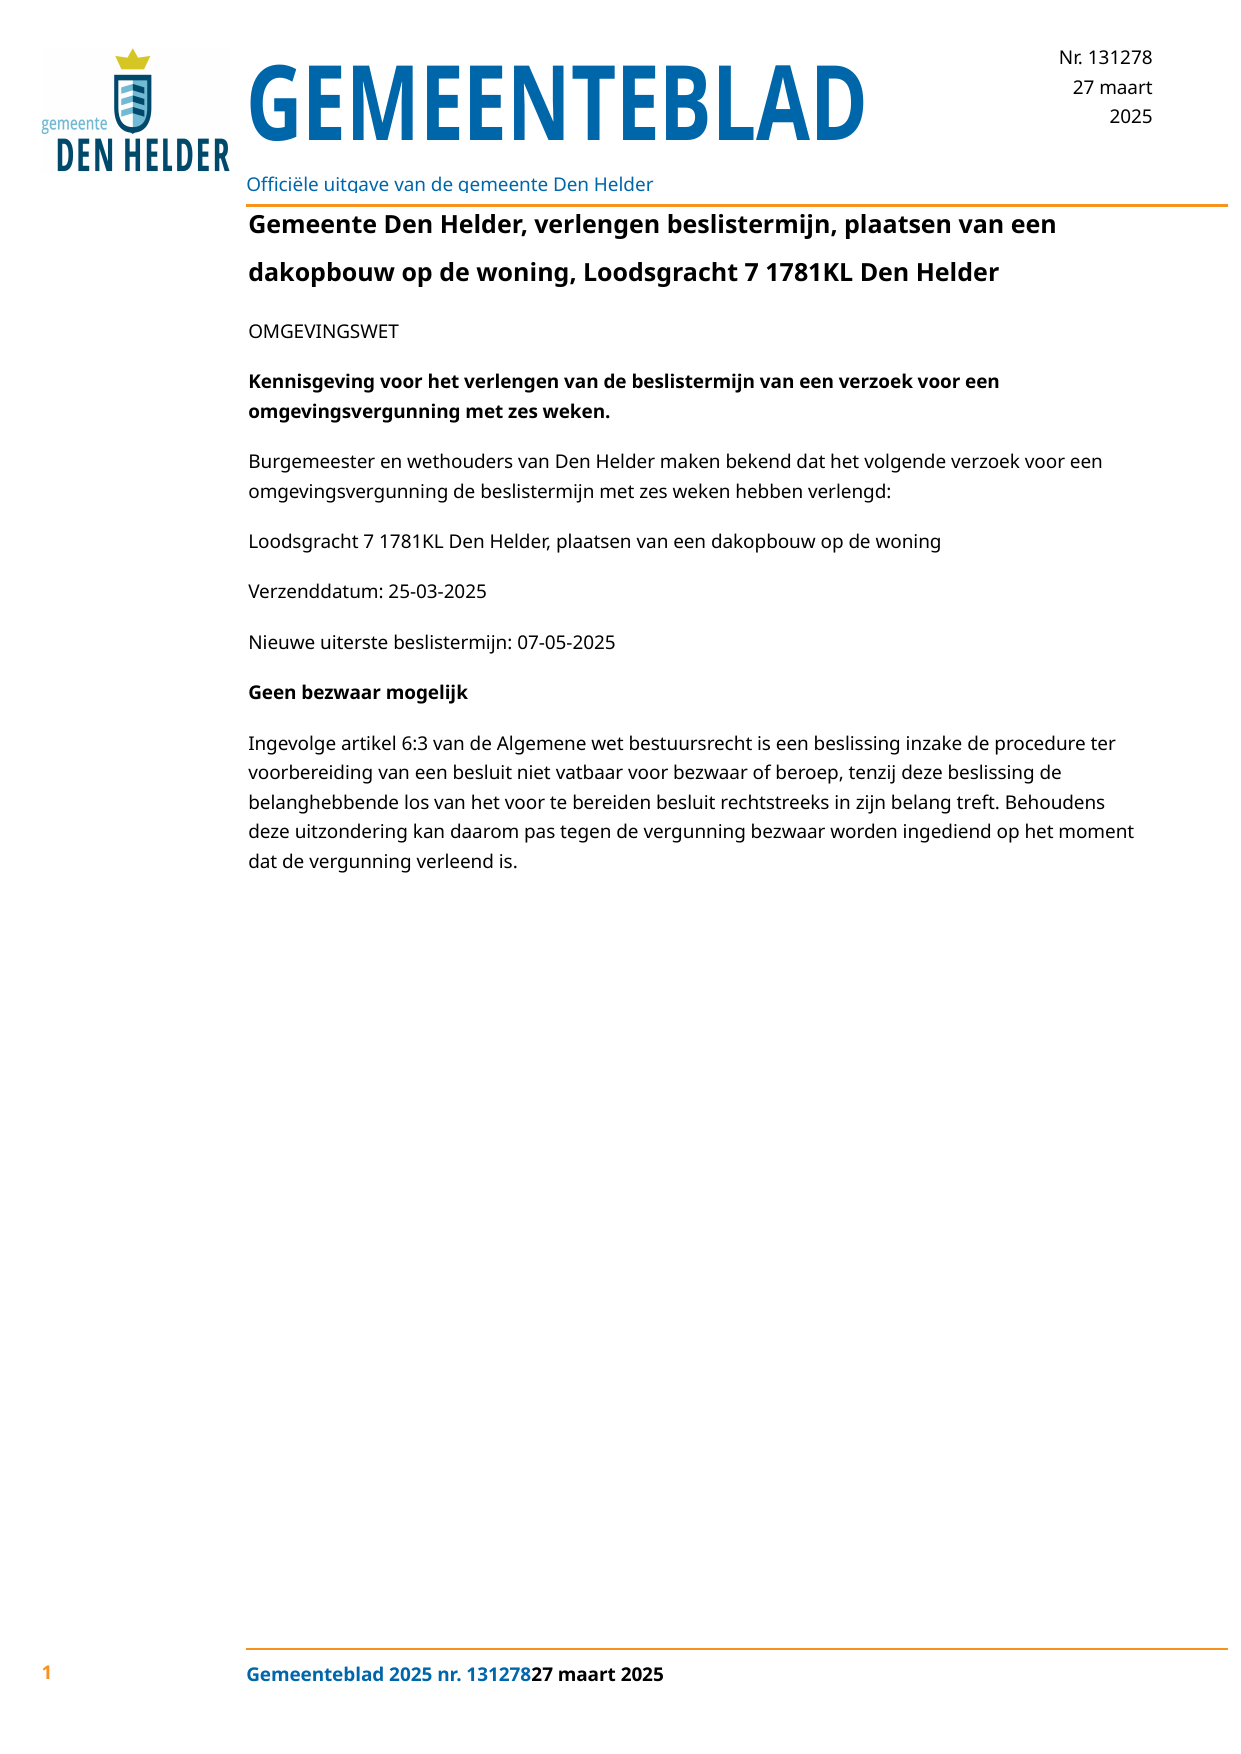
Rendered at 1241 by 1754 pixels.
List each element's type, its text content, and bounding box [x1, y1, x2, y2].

text Burgemeester en wethouders van Den Helder maken bekend dat het volgende verzoek voor een omgevingsvergunning de beslistermijn met zes weken hebben verlengd: [248, 448, 1152, 504]
text Kennisgeving voor het verlengen van de beslistermijn van een verzoek voor een omgevingsvergunning met zes weken. [248, 368, 1152, 424]
picture [130, 157, 135, 172]
text OMGEVINGSWET [248, 318, 1152, 344]
picture [100, 154, 106, 172]
picture [63, 144, 68, 165]
text Loodsgracht 7 1781KL Den Helder, plaatsen van een dakopbouw op de woning [248, 528, 1152, 554]
picture [220, 160, 224, 172]
picture [182, 144, 187, 165]
picture [41, 47, 231, 172]
text Nieuwe uiterste beslistermijn: 07-05-2025 [248, 629, 1152, 655]
text Verzenddatum: 25-03-2025 [248, 579, 1152, 604]
text Geen bezwaar mogelijk [248, 679, 1152, 705]
text Gemeente Den Helder, verlengen beslistermijn, plaatsen van een dakopbouw op de woning, Loodsgracht 7 1781KL Den Helder [248, 207, 1152, 288]
text Ingevolge artikel 6:3 van de Algemene wet bestuursrecht is een beslissing inzake de procedure ter voorbereiding van een besluit niet vatbaar voor bezwaar of beroep, tenzij deze beslissing de belanghebbende los van het voor te bereiden besluit rechtstreeks in zijn belang treft. Behoudens deze uitzondering kan daarom pas tegen de vergunning bezwaar worden ingediend op het moment dat de vergunning verleend is. [248, 730, 1152, 874]
